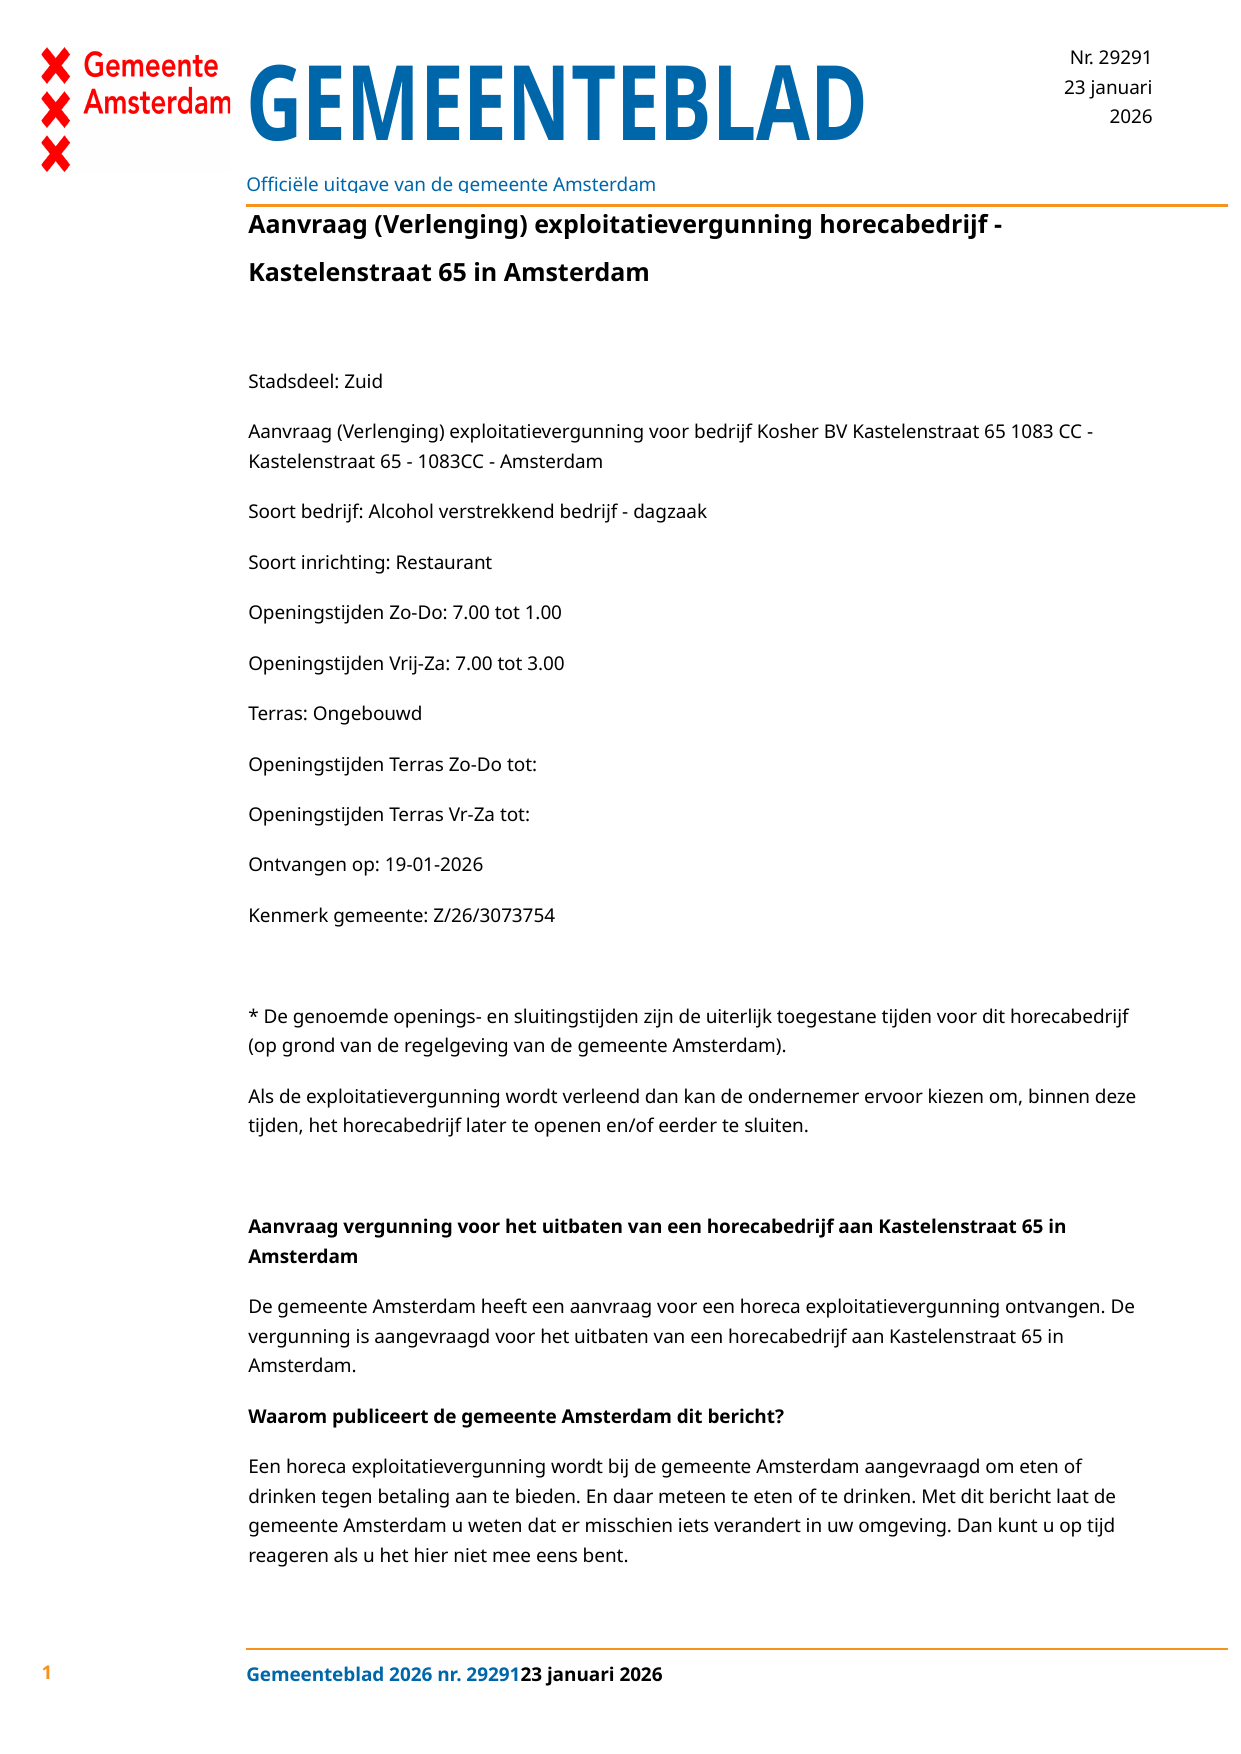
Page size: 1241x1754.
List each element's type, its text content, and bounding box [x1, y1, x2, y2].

text Soort bedrijf: Alcohol verstrekkend bedrijf - dagzaak [248, 499, 1152, 524]
text Als de exploitatievergunning wordt verleend dan kan de ondernemer ervoor kiezen om, binnen deze tijden, het horecabedrijf later te openen en/of eerder te sluiten. [248, 1083, 1152, 1138]
text Openingstijden Terras Vr-Za tot: [248, 801, 1152, 827]
text Openingstijden Terras Zo-Do tot: [248, 751, 1152, 777]
text Aanvraag (Verlenging) exploitatievergunning voor bedrijf Kosher BV Kastelenstraat 65 1083 CC - Kastelenstraat 65 - 1083CC - Amsterdam [248, 419, 1152, 474]
text De gemeente Amsterdam heeft een aanvraag voor een horeca exploitatievergunning ontvangen. De vergunning is aangevraagd voor het uitbaten van een horecabedrijf aan Kastelenstraat 65 in Amsterdam. [248, 1293, 1152, 1378]
text Waarom publiceert de gemeente Amsterdam dit bericht? [248, 1403, 1152, 1429]
text Aanvraag (Verlenging) exploitatievergunning horecabedrijf - Kastelenstraat 65 in Amsterdam [248, 207, 1152, 288]
text Stadsdeel: Zuid [248, 368, 1152, 394]
text Soort inrichting: Restaurant [248, 549, 1152, 575]
text Openingstijden Vrij-Za: 7.00 tot 3.00 [248, 650, 1152, 676]
text Openingstijden Zo-Do: 7.00 tot 1.00 [248, 599, 1152, 625]
text * De genoemde openings- en sluitingstijden zijn de uiterlijk toegestane tijden voor dit horecabedrijf (op grond van de regelgeving van de gemeente Amsterdam). [248, 1003, 1152, 1058]
text Kenmerk gemeente: Z/26/3073754 [248, 902, 1152, 928]
text Een horeca exploitatievergunning wordt bij de gemeente Amsterdam aangevraagd om eten of drinken tegen betaling aan te bieden. En daar meteen te eten of te drinken. Met dit bericht laat de gemeente Amsterdam u weten dat er misschien iets verandert in uw omgeving. Dan kunt u op tijd reageren als u het hier niet mee eens bent. [248, 1453, 1152, 1568]
text Terras: Ongebouwd [248, 700, 1152, 726]
text Aanvraag vergunning voor het uitbaten van een horecabedrijf aan Kastelenstraat 65 in Amsterdam [248, 1213, 1152, 1269]
text Ontvangen op: 19-01-2026 [248, 852, 1152, 877]
picture [41, 47, 231, 172]
